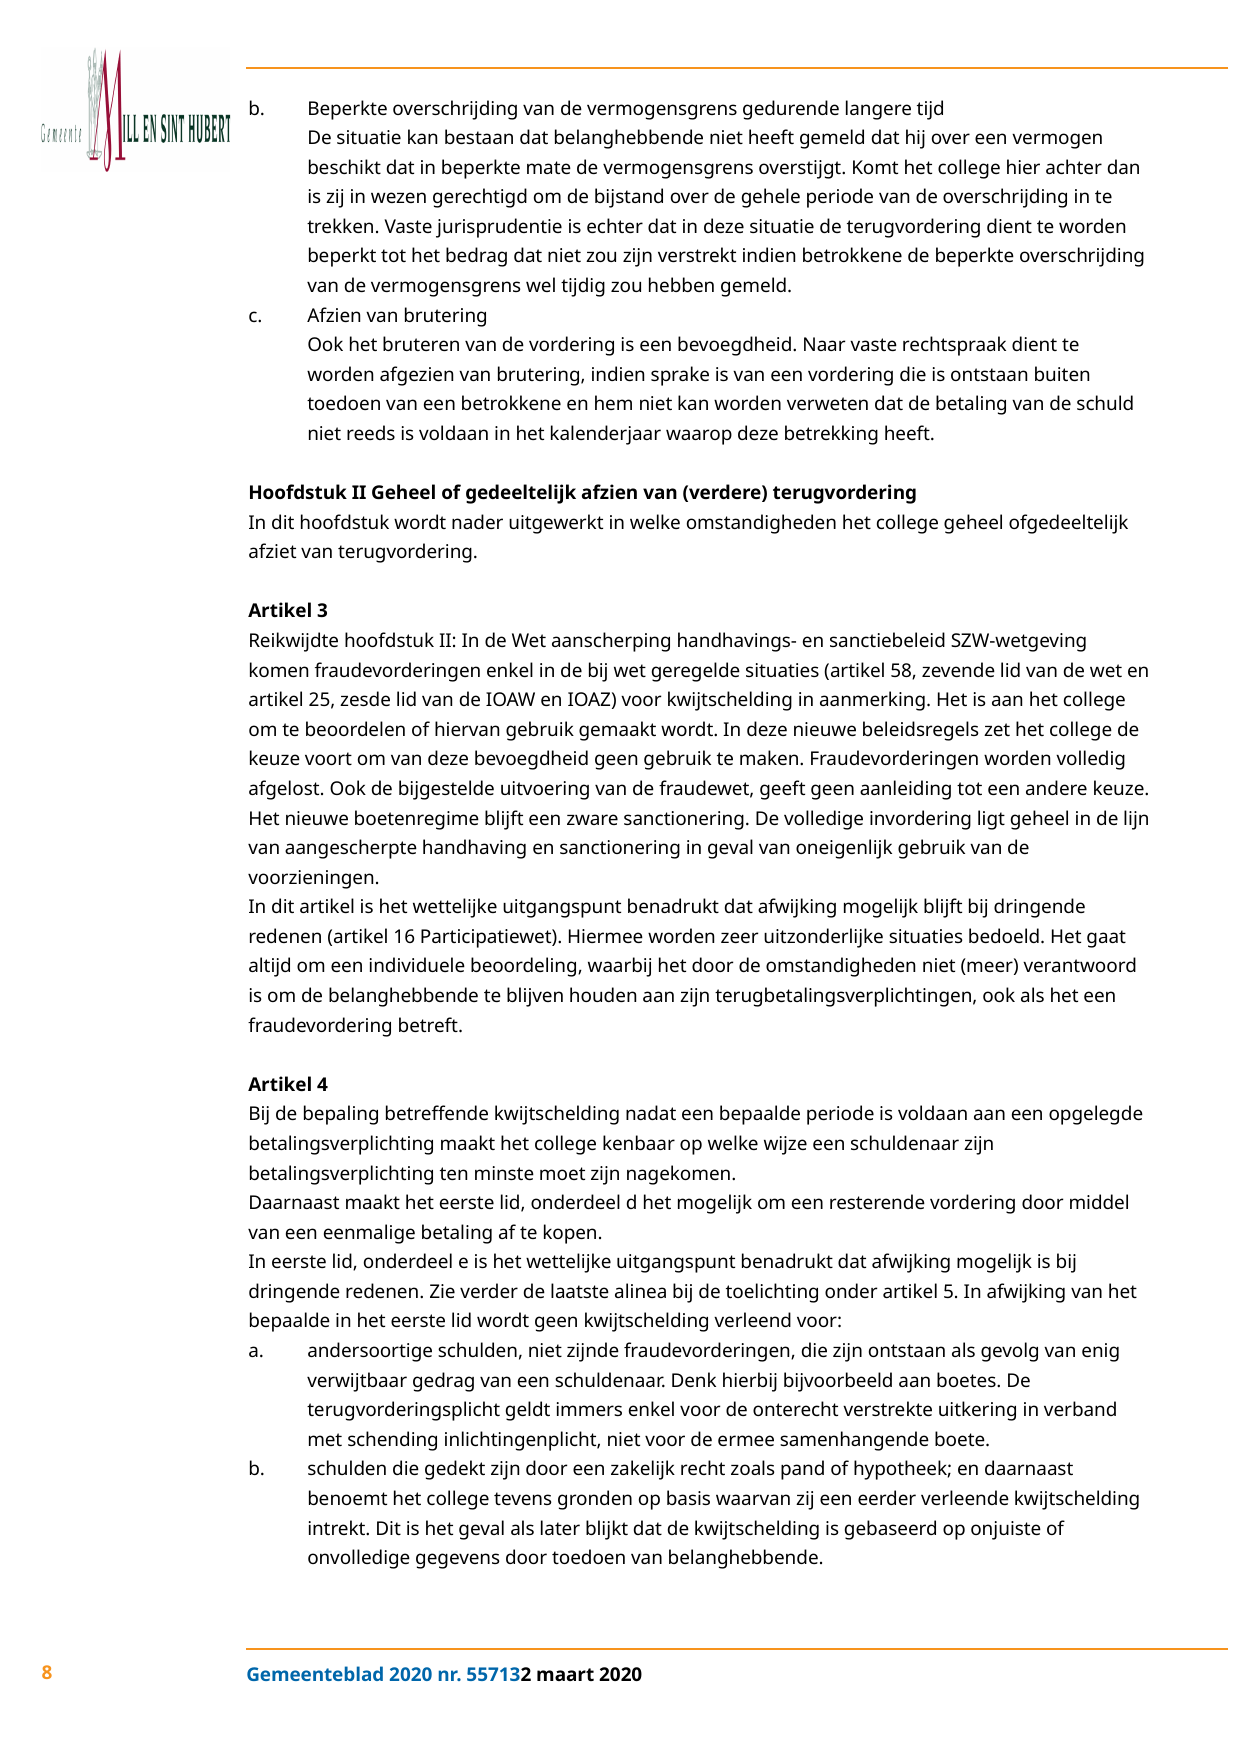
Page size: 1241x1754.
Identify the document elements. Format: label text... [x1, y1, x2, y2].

text Reikwijdte hoofdstuk II: In de Wet aanscherping handhavings- en sanctiebeleid SZW-wetgeving komen fraudevorderingen enkel in de bij wet geregelde situaties (artikel 58, zevende lid van de wet en artikel 25, zesde lid van de IOAW en IOAZ) voor kwijtschelding in aanmerking. Het is aan het college om te beoordelen of hiervan gebruik gemaakt wordt. In deze nieuwe beleidsregels zet het college de keuze voort om van deze bevoegdheid geen gebruik te maken. Fraudevorderingen worden volledig afgelost. Ook de bijgestelde uitvoering van de fraudewet, geeft geen aanleiding tot een andere keuze. Het nieuwe boetenregime blijft een zware sanctionering. De volledige invordering ligt geheel in de lijn van aangescherpte handhaving en sanctionering in geval van oneigenlijk gebruik van de voorzieningen. [248, 627, 1152, 890]
text In eerste lid, onderdeel e is het wettelijke uitgangspunt benadrukt dat afwijking mogelijk is bij dringende redenen. Zie verder de laatste alinea bij de toelichting onder artikel 5. In afwijking van het bepaalde in het eerste lid wordt geen kwijtschelding verleend voor: [248, 1248, 1152, 1333]
list andersoortige schulden, niet zijnde fraudevorderingen, die zijn ontstaan als gevolg van enig verwijtbaar gedrag van een schuldenaar. Denk hierbij bijvoorbeeld aan boetes. De terugvorderingsplicht geldt immers enkel voor de onterecht verstrekte uitkering in verband met schending inlichtingenplicht, niet voor de ermee samenhangende boete. [248, 1337, 1152, 1452]
text Artikel 4 [248, 1071, 1152, 1097]
list Ook het bruteren van de vordering is een bevoegdheid. Naar vaste rechtspraak dient te worden afgezien van brutering, indien sprake is van een vordering die is ontstaan buiten toedoen van een betrokkene en hem niet kan worden verweten dat de betaling van de schuld niet reeds is voldaan in het kalenderjaar waarop deze betrekking heeft. [248, 331, 1152, 446]
list Afzien van brutering [248, 302, 1152, 328]
text Daarnaast maakt het eerste lid, onderdeel d het mogelijk om een resterende vordering door middel van een eenmalige betaling af te kopen. [248, 1189, 1152, 1245]
text In dit artikel is het wettelijke uitgangspunt benadrukt dat afwijking mogelijk blijft bij dringende redenen (artikel 16 Participatiewet). Hiermee worden zeer uitzonderlijke situaties bedoeld. Het gaat altijd om een individuele beoordeling, waarbij het door de omstandigheden niet (meer) verantwoord is om de belanghebbende te blijven houden aan zijn terugbetalingsverplichtingen, ook als het een fraudevordering betreft. [248, 893, 1152, 1038]
list De situatie kan bestaan dat belanghebbende niet heeft gemeld dat hij over een vermogen beschikt dat in beperkte mate de vermogensgrens overstijgt. Komt het college hier achter dan is zij in wezen gerechtigd om de bijstand over de gehele periode van de overschrijding in te trekken. Vaste jurisprudentie is echter dat in deze situatie de terugvordering dient te worden beperkt tot het bedrag dat niet zou zijn verstrekt indien betrokkene de beperkte overschrijding van de vermogensgrens wel tijdig zou hebben gemeld. [248, 124, 1152, 298]
text Artikel 3 [248, 598, 1152, 623]
text Hoofdstuk II Geheel of gedeeltelijk afzien van (verdere) terugvordering [248, 479, 1152, 505]
picture [41, 47, 231, 172]
list schulden die gedekt zijn door een zakelijk recht zoals pand of hypotheek; en daarnaast benoemt het college tevens gronden op basis waarvan zij een eerder verleende kwijtschelding intrekt. Dit is het geval als later blijkt dat de kwijtschelding is gebaseerd op onjuiste of onvolledige gegevens door toedoen van belanghebbende. [248, 1456, 1152, 1570]
text In dit hoofdstuk wordt nader uitgewerkt in welke omstandigheden het college geheel ofgedeeltelijk afziet van terugvordering. [248, 509, 1152, 564]
list Beperkte overschrijding van de vermogensgrens gedurende langere tijd [248, 95, 1152, 121]
text Bij de bepaling betreffende kwijtschelding nadat een bepaalde periode is voldaan aan een opgelegde betalingsverplichting maakt het college kenbaar op welke wijze een schuldenaar zijn betalingsverplichting ten minste moet zijn nagekomen. [248, 1101, 1152, 1186]
